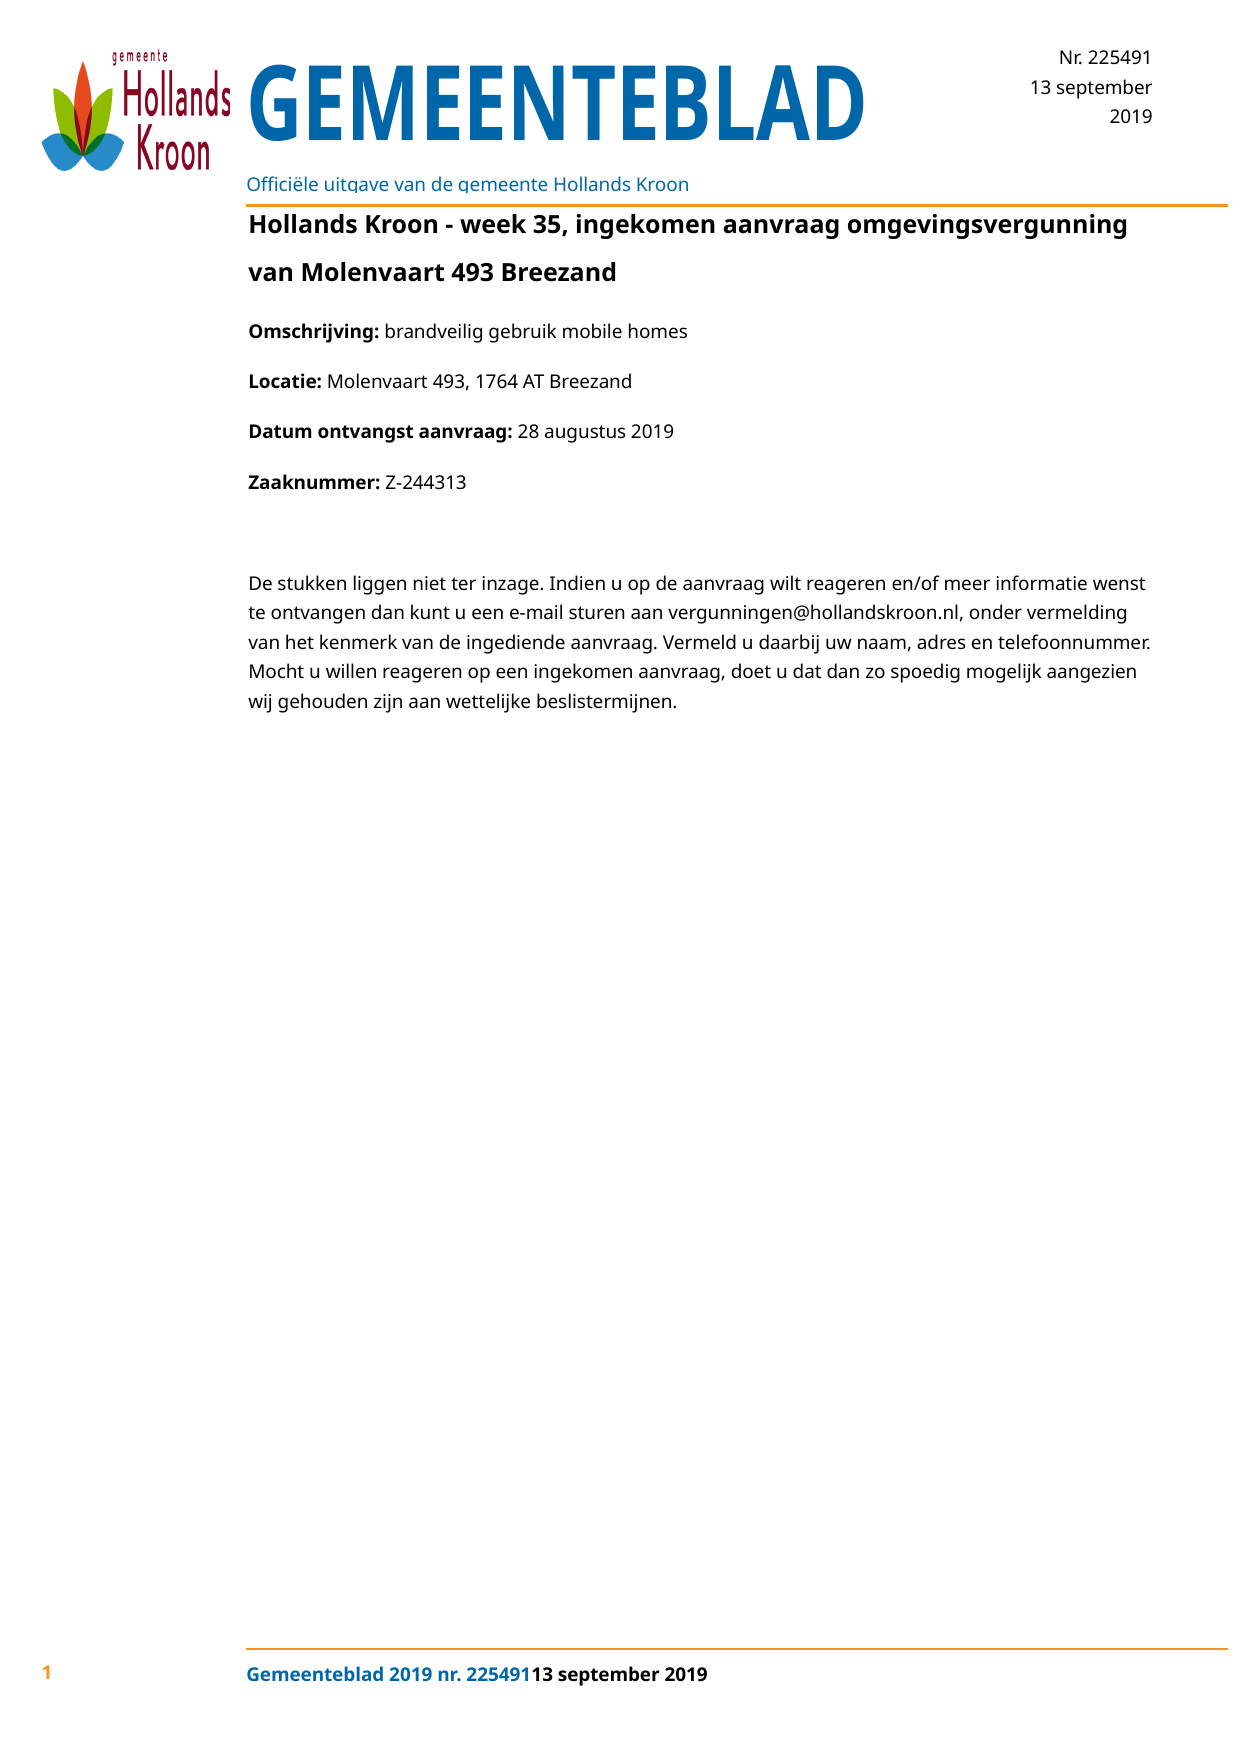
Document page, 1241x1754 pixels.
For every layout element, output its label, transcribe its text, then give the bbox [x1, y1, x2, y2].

text Locatie: Molenvaart 493, 1764 AT Breezand [248, 368, 1152, 394]
text Omschrijving: brandveilig gebruik mobile homes [248, 318, 1152, 344]
text De stukken liggen niet ter inzage. Indien u op de aanvraag wilt reageren en/of meer informatie wenst te ontvangen dan kunt u een e-mail sturen aan vergunningen@hollandskroon.nl, onder vermelding van het kenmerk van de ingediende aanvraag. Vermeld u daarbij uw naam, adres en telefoonnummer. Mocht u willen reageren op een ingekomen aanvraag, doet u dat dan zo spoedig mogelijk aangezien wij gehouden zijn aan wettelijke beslistermijnen. [248, 570, 1152, 714]
text Hollands Kroon - week 35, ingekomen aanvraag omgevingsvergunning van Molenvaart 493 Breezand [248, 207, 1152, 288]
text Zaaknummer: Z-244313 [248, 469, 1152, 495]
picture [41, 47, 231, 172]
text Datum ontvangst aanvraag: 28 augustus 2019 [248, 419, 1152, 444]
